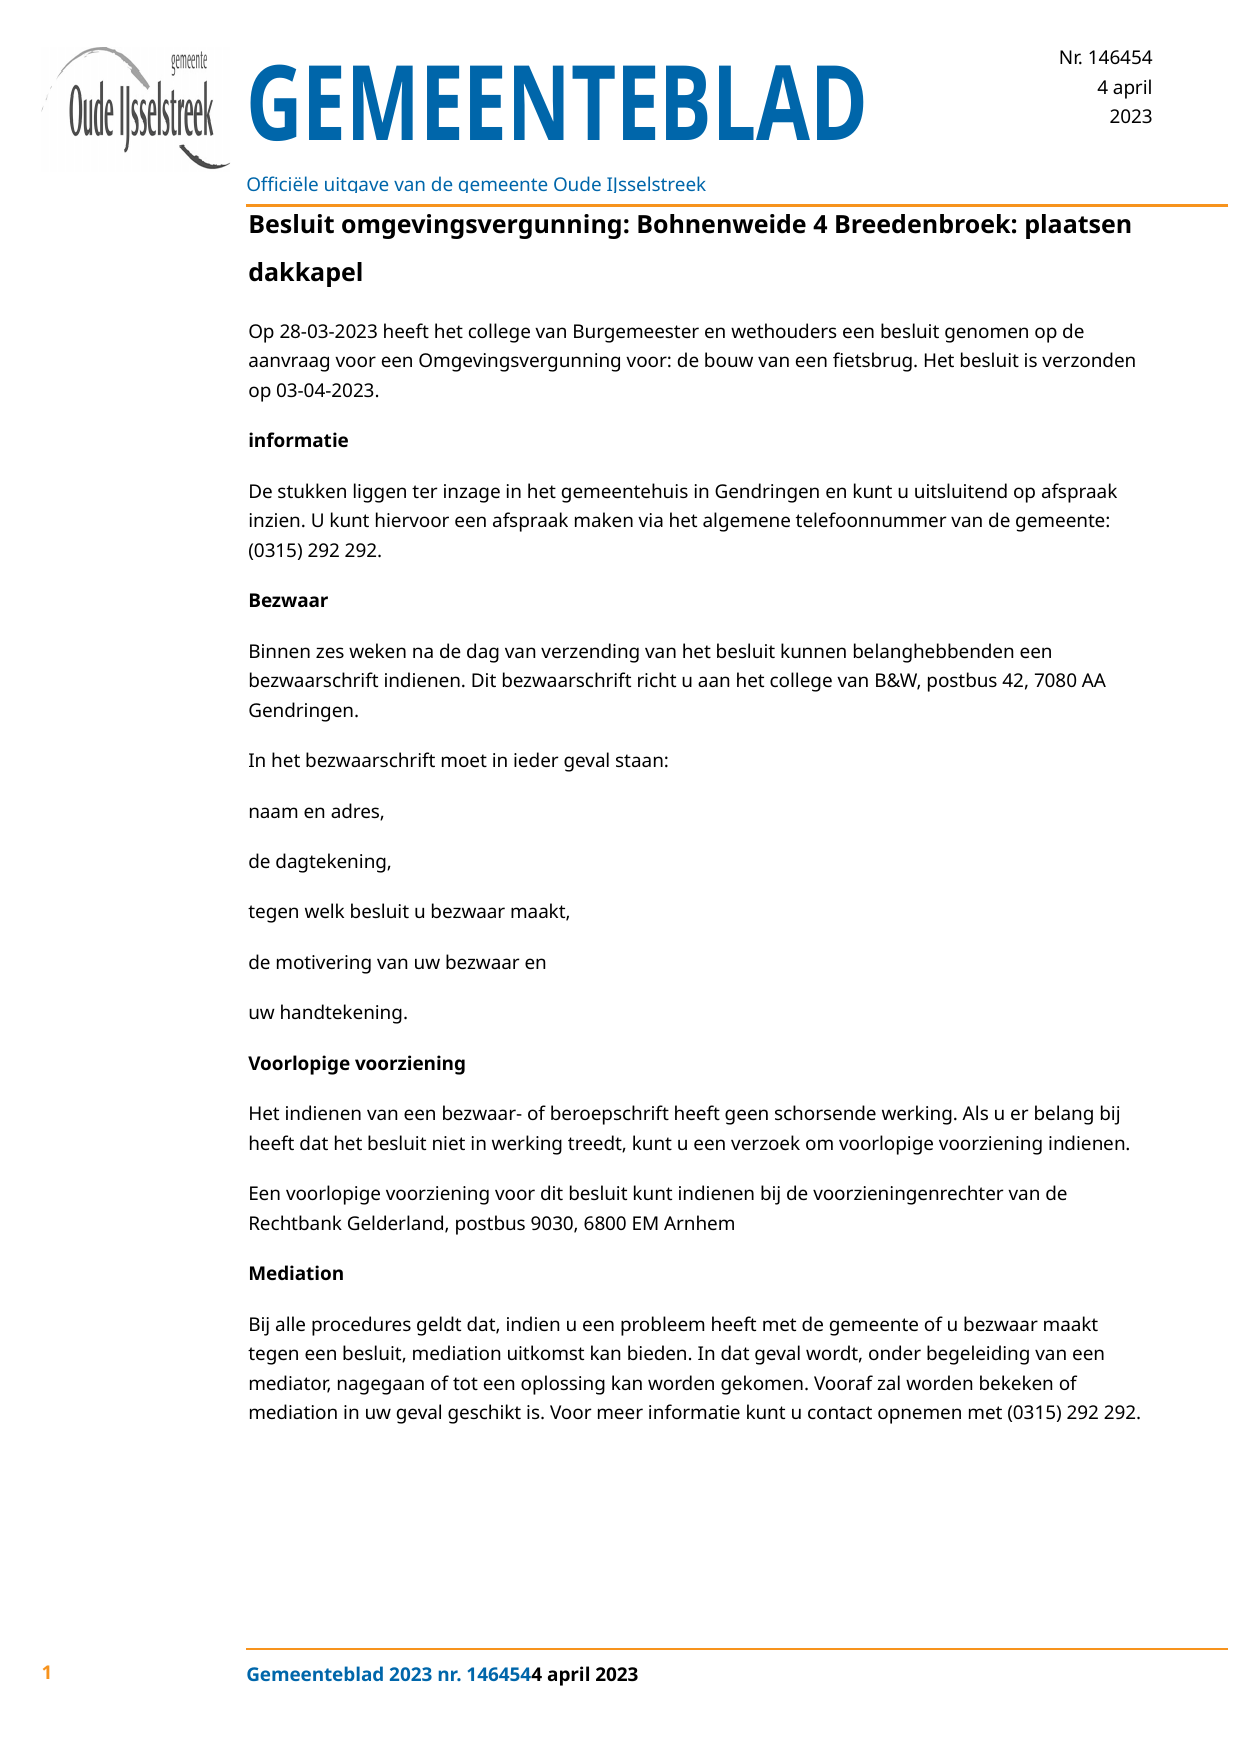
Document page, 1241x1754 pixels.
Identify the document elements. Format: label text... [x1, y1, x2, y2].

text De stukken liggen ter inzage in het gemeentehuis in Gendringen en kunt u uitsluitend op afspraak inzien. U kunt hiervoor een afspraak maken via het algemene telefoonnummer van de gemeente: (0315) 292 292. [248, 478, 1152, 563]
text Voorlopige voorziening [248, 1050, 1152, 1076]
text naam en adres, [248, 798, 1152, 824]
text tegen welk besluit u bezwaar maakt, [248, 899, 1152, 924]
text Mediation [248, 1260, 1152, 1286]
picture [41, 47, 231, 172]
text Bezwaar [248, 587, 1152, 613]
text Een voorlopige voorziening voor dit besluit kunt indienen bij de voorzieningenrechter van de Rechtbank Gelderland, postbus 9030, 6800 EM Arnhem [248, 1180, 1152, 1236]
text de motivering van uw bezwaar en [248, 949, 1152, 975]
text uw handtekening. [248, 999, 1152, 1025]
text Besluit omgevingsvergunning: Bohnenweide 4 Breedenbroek: plaatsen dakkapel [248, 207, 1152, 288]
text In het bezwaarschrift moet in ieder geval staan: [248, 747, 1152, 773]
text de dagtekening, [248, 848, 1152, 874]
text Bij alle procedures geldt dat, indien u een probleem heeft met de gemeente of u bezwaar maakt tegen een besluit, mediation uitkomst kan bieden. In dat geval wordt, onder begeleiding van een mediator, nagegaan of tot een oplossing kan worden gekomen. Vooraf zal worden bekeken of mediation in uw geval geschikt is. Voor meer informatie kunt u contact opnemen met (0315) 292 292. [248, 1311, 1152, 1425]
text informatie [248, 427, 1152, 453]
text Op 28-03-2023 heeft het college van Burgemeester en wethouders een besluit genomen op de aanvraag voor een Omgevingsvergunning voor: de bouw van een fietsbrug. Het besluit is verzonden op 03-04-2023. [248, 318, 1152, 403]
text Het indienen van een bezwaar- of beroepschrift heeft geen schorsende werking. Als u er belang bij heeft dat het besluit niet in werking treedt, kunt u een verzoek om voorlopige voorziening indienen. [248, 1100, 1152, 1156]
text Binnen zes weken na de dag van verzending van het besluit kunnen belanghebbenden een bezwaarschrift indienen. Dit bezwaarschrift richt u aan het college van B&W, postbus 42, 7080 AA Gendringen. [248, 638, 1152, 723]
